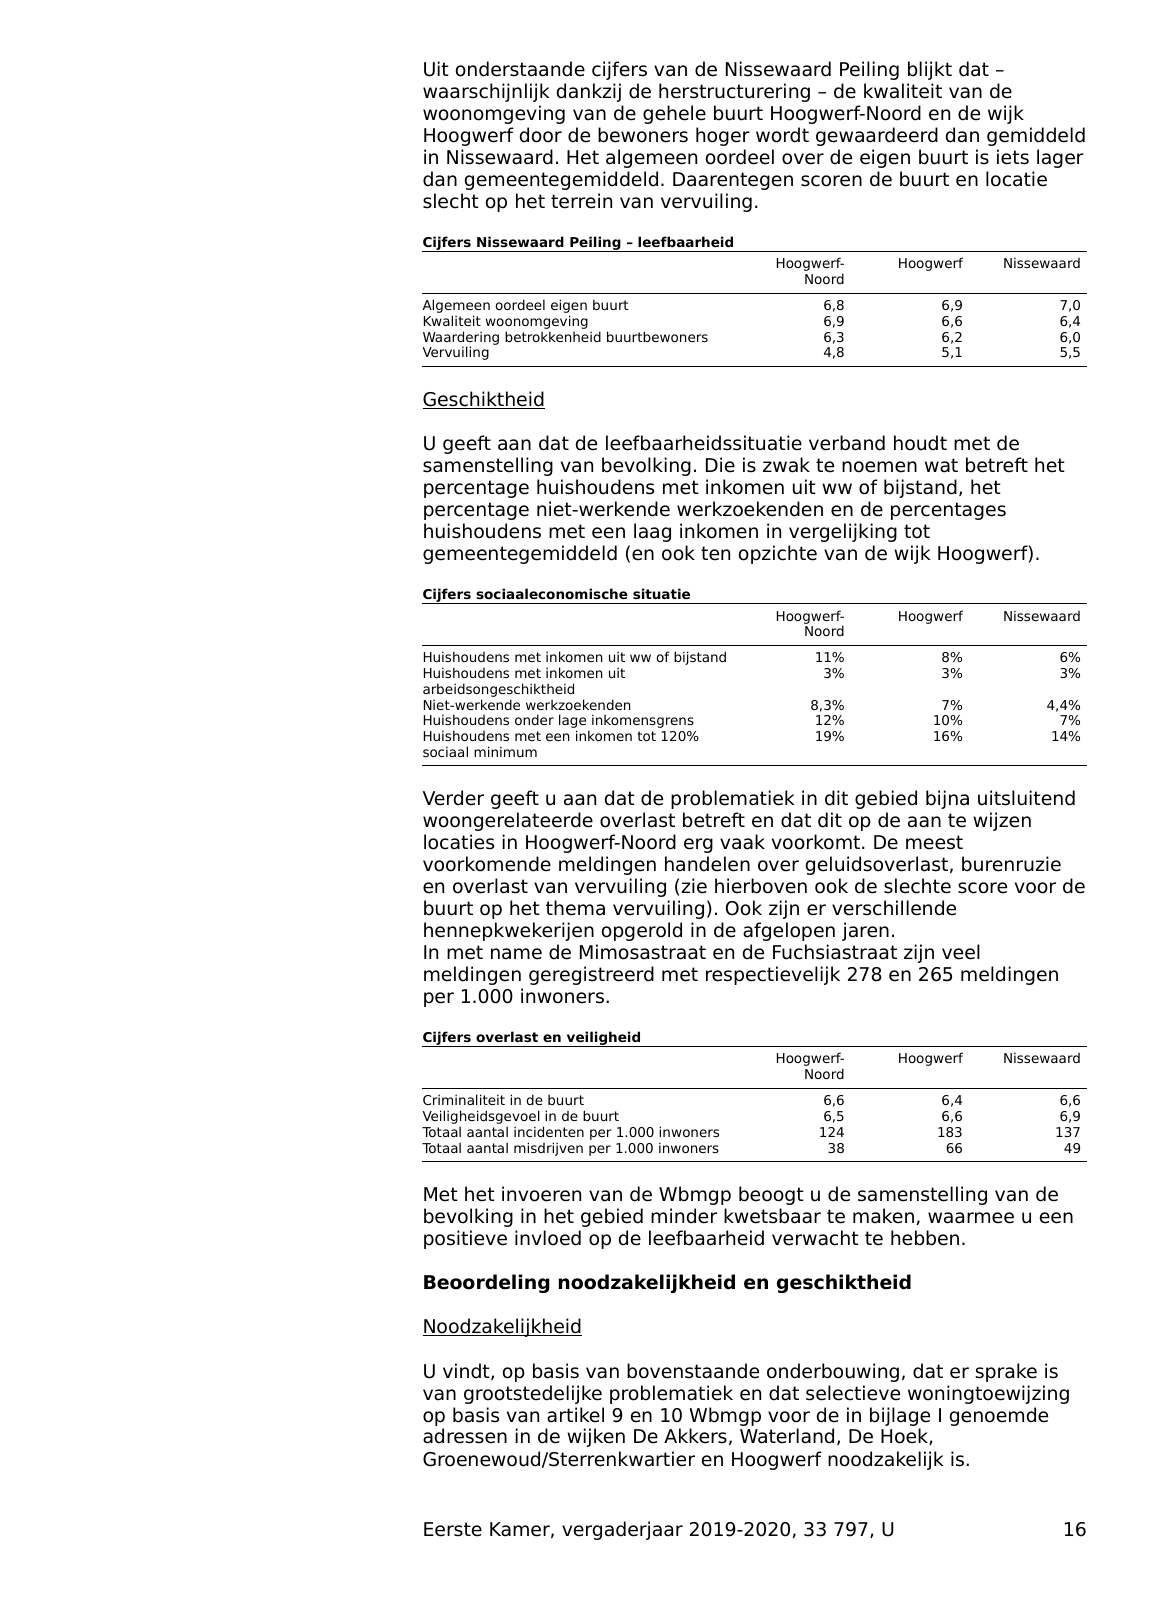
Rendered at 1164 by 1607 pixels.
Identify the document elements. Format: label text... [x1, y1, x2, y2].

table_cell Hoogwerf- Noord [732, 604, 850, 644]
text Met het invoeren van de Wbmgp beoogt u de samenstelling van de bevolking in het gebied minder kwetsbaar te maken, waarmee u een positieve invloed op de leefbaarheid verwacht te hebben. [422, 1184, 1087, 1250]
table_cell 38 [732, 1140, 850, 1161]
table_cell Algemeen oordeel eigen buurt [422, 294, 732, 314]
table_cell 16% [850, 729, 968, 765]
table_cell 6,6 [969, 1089, 1087, 1109]
table_cell 6,5 [732, 1109, 850, 1125]
table_cell 19% [732, 729, 850, 765]
table_cell [422, 604, 732, 644]
subtitle Noodzakelijkheid [422, 1316, 1087, 1338]
table_cell 6,9 [969, 1109, 1087, 1125]
table_cell 5,5 [969, 345, 1087, 366]
table_cell Veiligheidsgevoel in de buurt [422, 1109, 732, 1125]
table_cell Hoogwerf- Noord [732, 1047, 850, 1087]
table_cell 8,3% [732, 698, 850, 713]
table_cell Nissewaard [969, 604, 1087, 644]
table_cell Criminaliteit in de buurt [422, 1089, 732, 1109]
table_cell 6,4 [850, 1089, 968, 1109]
text In met name de Mimosastraat en de Fuchsiastraat zijn veel meldingen geregistreerd met respectievelijk 278 en 265 meldingen per 1.000 inwoners. [422, 942, 1087, 1008]
text U geeft aan dat de leefbaarheidssituatie verband houdt met de samenstelling van bevolking. Die is zwak te noemen wat betreft het percentage huishoudens met inkomen uit ww of bijstand, het percentage niet-werkende werkzoekenden en de percentages huishoudens met een laag inkomen in vergelijking tot gemeentegemiddeld (en ook ten opzichte van de wijk Hoogwerf). [422, 433, 1087, 565]
table_cell 6,2 [850, 330, 968, 345]
table_cell 3% [969, 666, 1087, 697]
table_cell 6,4 [969, 314, 1087, 329]
table_cell 6,6 [732, 1089, 850, 1109]
table_cell 6,6 [850, 314, 968, 329]
table_cell 10% [850, 713, 968, 729]
table_cell 49 [969, 1140, 1087, 1161]
table_cell Huishoudens met een inkomen tot 120% sociaal minimum [422, 729, 732, 765]
table_cell Hoogwerf [850, 604, 968, 644]
table_cell 4,8 [732, 345, 850, 366]
table_cell 66 [850, 1140, 968, 1161]
table_cell 6,0 [969, 330, 1087, 345]
table_cell Totaal aantal incidenten per 1.000 inwoners [422, 1125, 732, 1140]
table_cell 6% [969, 646, 1087, 666]
table_cell 5,1 [850, 345, 968, 366]
table_cell [422, 1047, 732, 1087]
table_header Cijfers sociaaleconomische situatie [422, 587, 1087, 603]
table_cell 6,6 [850, 1109, 968, 1125]
table_cell 7% [850, 698, 968, 713]
table_cell Nissewaard [969, 252, 1087, 292]
table_cell 6,3 [732, 330, 850, 345]
table_cell 7,0 [969, 294, 1087, 314]
table_header Cijfers overlast en veiligheid [422, 1030, 1087, 1046]
table_cell Huishoudens met inkomen uit ww of bijstand [422, 646, 732, 666]
table_cell 183 [850, 1125, 968, 1140]
table_cell Niet-werkende werkzoekenden [422, 698, 732, 713]
text Verder geeft u aan dat de problematiek in dit gebied bijna uitsluitend woongerelateerde overlast betreft en dat dit op de aan te wijzen locaties in Hoogwerf-Noord erg vaak voorkomt. De meest voorkomende meldingen handelen over geluidsoverlast, burenruzie en overlast van vervuiling (zie hierboven ook de slechte score voor de buurt op het thema vervuiling). Ook zijn er verschillende hennepkwekerijen opgerold in de afgelopen jaren. [422, 788, 1087, 942]
table_cell Hoogwerf- Noord [732, 252, 850, 292]
table_cell 14% [969, 729, 1087, 765]
table_cell 6,8 [732, 294, 850, 314]
table_cell 124 [732, 1125, 850, 1140]
table_cell 4,4% [969, 698, 1087, 713]
table_cell Kwaliteit woonomgeving [422, 314, 732, 329]
table_cell 3% [732, 666, 850, 697]
table_header Cijfers Nissewaard Peiling – leefbaarheid [422, 235, 1087, 251]
table_cell 8% [850, 646, 968, 666]
table_cell 11% [732, 646, 850, 666]
table_cell Waardering betrokkenheid buurtbewoners [422, 330, 732, 345]
table_cell Nissewaard [969, 1047, 1087, 1087]
table_cell Huishoudens met inkomen uit arbeidsongeschiktheid [422, 666, 732, 697]
table_cell Hoogwerf [850, 252, 968, 292]
table_cell 3% [850, 666, 968, 697]
table_cell Huishoudens onder lage inkomensgrens [422, 713, 732, 729]
subtitle Beoordeling noodzakelijkheid en geschiktheid [422, 1272, 1087, 1294]
table_cell 12% [732, 713, 850, 729]
table_cell 7% [969, 713, 1087, 729]
table_cell Totaal aantal misdrijven per 1.000 inwoners [422, 1140, 732, 1161]
subtitle Geschiktheid [422, 389, 1087, 411]
table_cell 137 [969, 1125, 1087, 1140]
table_cell 6,9 [850, 294, 968, 314]
table_cell 6,9 [732, 314, 850, 329]
table_cell Hoogwerf [850, 1047, 968, 1087]
text Uit onderstaande cijfers van de Nissewaard Peiling blijkt dat – waarschijnlijk dankzij de herstructurering – de kwaliteit van de woonomgeving van de gehele buurt Hoogwerf-Noord en de wijk Hoogwerf door de bewoners hoger wordt gewaardeerd dan gemiddeld in Nissewaard. Het algemeen oordeel over de eigen buurt is iets lager dan gemeentegemiddeld. Daarentegen scoren de buurt en locatie slecht op het terrein van vervuiling. [422, 59, 1087, 213]
table_cell Vervuiling [422, 345, 732, 366]
table_cell [422, 252, 732, 292]
text U vindt, op basis van bovenstaande onderbouwing, dat er sprake is van grootstedelijke problematiek en dat selectieve woningtoewijzing op basis van artikel 9 en 10 Wbmgp voor de in bijlage I genoemde adressen in de wijken De Akkers, Waterland, De Hoek, Groenewoud/Sterrenkwartier en Hoogwerf noodzakelijk is. [422, 1361, 1087, 1470]
